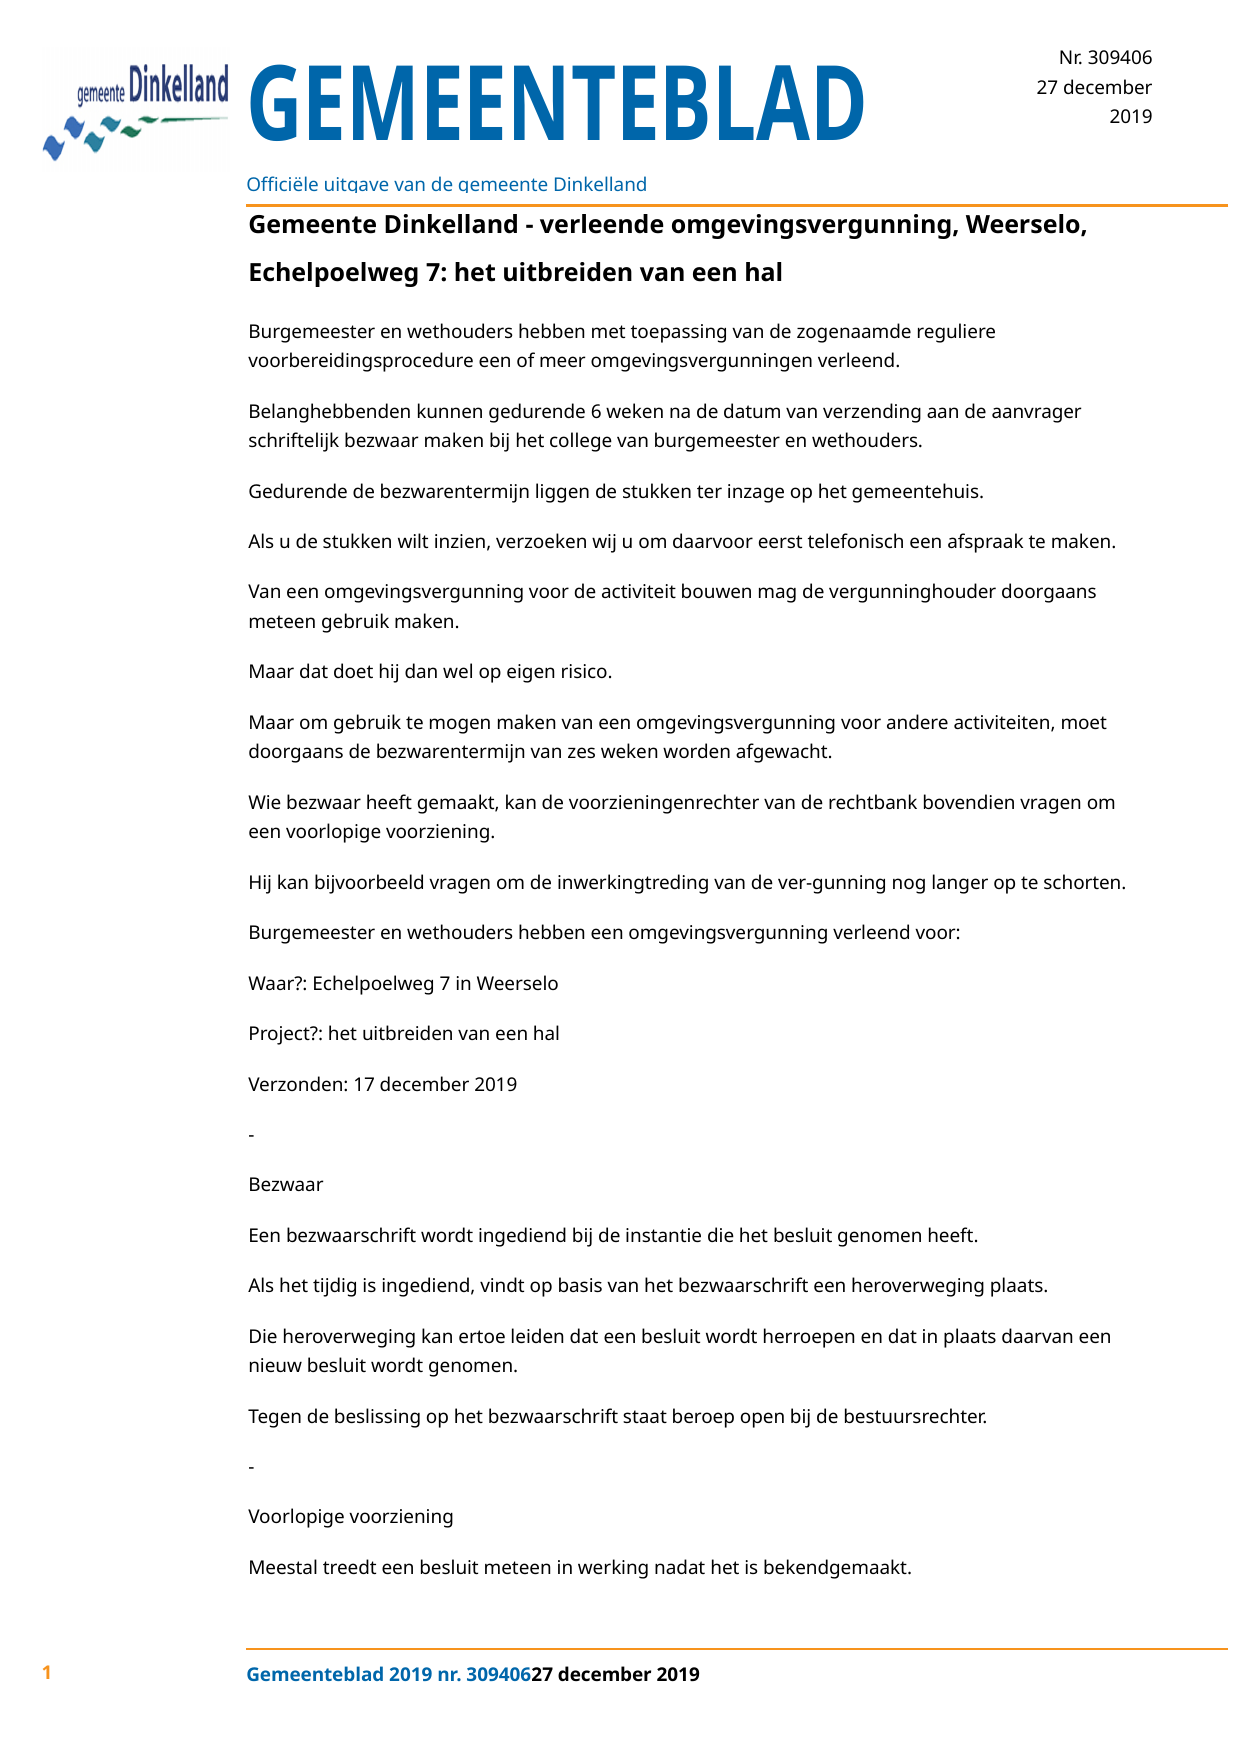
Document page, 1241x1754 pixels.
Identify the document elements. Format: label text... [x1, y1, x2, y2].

text Maar dat doet hij dan wel op eigen risico. [248, 659, 1152, 684]
text Maar om gebruik te mogen maken van een omgevingsvergunning voor andere activiteiten, moet doorgaans de bezwarentermijn van zes weken worden afgewacht. [248, 709, 1152, 764]
text - [248, 1121, 1152, 1147]
text Tegen de beslissing op het bezwaarschrift staat beroep open bij de bestuursrechter. [248, 1403, 1152, 1429]
text Gemeente Dinkelland - verleende omgevingsvergunning, Weerselo, Echelpoelweg 7: het uitbreiden van een hal [248, 207, 1152, 288]
text Burgemeester en wethouders hebben een omgevingsvergunning verleend voor: [248, 919, 1152, 945]
text Als u de stukken wilt inzien, verzoeken wij u om daarvoor eerst telefonisch een afspraak te maken. [248, 528, 1152, 554]
text Als het tijdig is ingediend, vindt op basis van het bezwaarschrift een heroverweging plaats. [248, 1272, 1152, 1298]
text Voorlopige voorziening [248, 1504, 1152, 1529]
text Die heroverweging kan ertoe leiden dat een besluit wordt herroepen en dat in plaats daarvan een nieuw besluit wordt genomen. [248, 1323, 1152, 1378]
text Van een omgevingsvergunning voor de activiteit bouwen mag de vergunninghouder doorgaans meteen gebruik maken. [248, 579, 1152, 634]
text Belanghebbenden kunnen gedurende 6 weken na de datum van verzending aan de aanvrager schriftelijk bezwaar maken bij het college van burgemeester en wethouders. [248, 398, 1152, 453]
picture [41, 47, 231, 172]
text Waar?: Echelpoelweg 7 in Weerselo [248, 970, 1152, 996]
text Verzonden: 17 december 2019 [248, 1071, 1152, 1097]
text - [248, 1453, 1152, 1479]
text Wie bezwaar heeft gemaakt, kan de voorzieningenrechter van de rechtbank bovendien vragen om een voorlopige voorziening. [248, 789, 1152, 844]
text Een bezwaarschrift wordt ingediend bij de instantie die het besluit genomen heeft. [248, 1222, 1152, 1248]
text Project?: het uitbreiden van een hal [248, 1020, 1152, 1046]
text Hij kan bijvoorbeeld vragen om de inwerkingtreding van de ver-gunning nog langer op te schorten. [248, 869, 1152, 895]
text Gedurende de bezwarentermijn liggen de stukken ter inzage op het gemeentehuis. [248, 478, 1152, 504]
text Bezwaar [248, 1172, 1152, 1197]
text Burgemeester en wethouders hebben met toepassing van de zogenaamde reguliere voorbereidingsprocedure een of meer omgevingsvergunningen verleend. [248, 318, 1152, 373]
text Meestal treedt een besluit meteen in werking nadat het is bekendgemaakt. [248, 1554, 1152, 1580]
